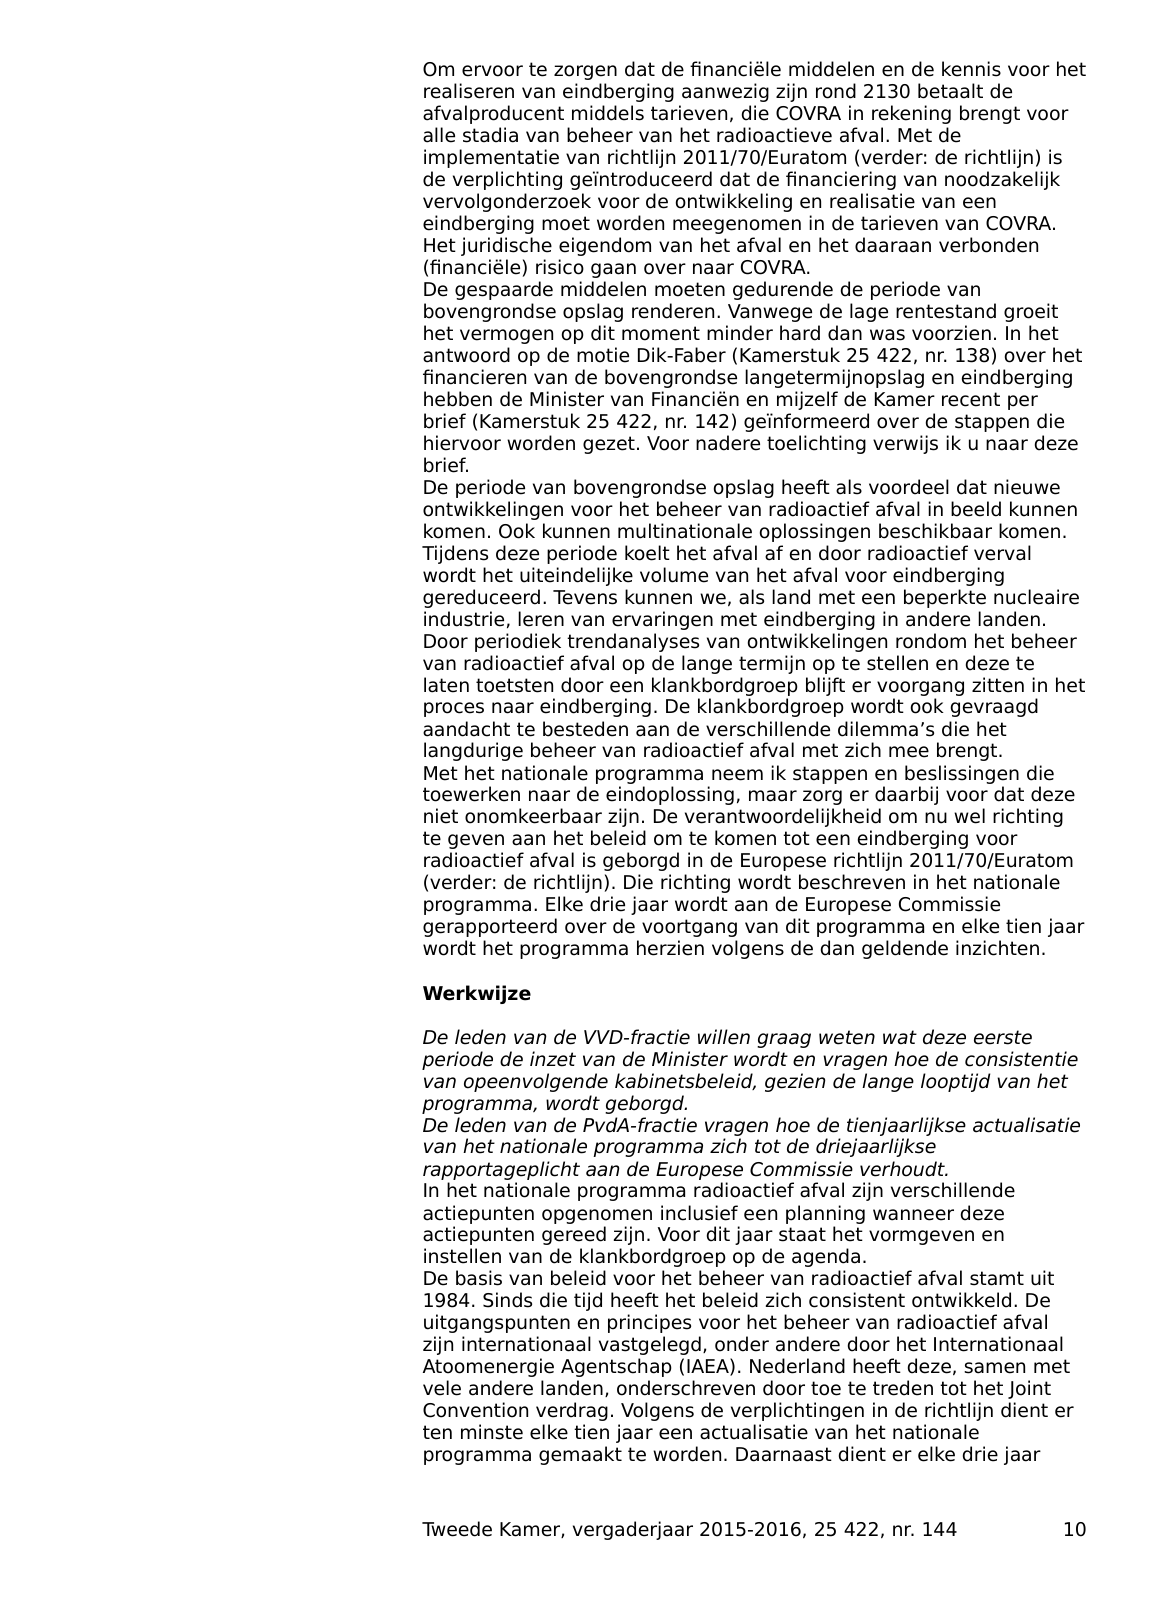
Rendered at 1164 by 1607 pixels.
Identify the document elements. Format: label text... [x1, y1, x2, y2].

subtitle Werkwijze [422, 982, 1087, 1004]
text De leden van de VVD-fractie willen graag weten wat deze eerste periode de inzet van de Minister wordt en vragen hoe de consistentie van opeenvolgende kabinetsbeleid, gezien de lange looptijd van het programma, wordt geborgd. [422, 1027, 1087, 1114]
text Om ervoor te zorgen dat de financiële middelen en de kennis voor het realiseren van eindberging aanwezig zijn rond 2130 betaalt de afvalproducent middels tarieven, die COVRA in rekening brengt voor alle stadia van beheer van het radioactieve afval. Met de implementatie van richtlijn 2011/70/Euratom (verder: de richtlijn) is de verplichting geïntroduceerd dat de financiering van noodzakelijk vervolgonderzoek voor de ontwikkeling en realisatie van een eindberging moet worden meegenomen in de tarieven van COVRA. [422, 59, 1087, 235]
text De periode van bovengrondse opslag heeft als voordeel dat nieuwe ontwikkelingen voor het beheer van radioactief afval in beeld kunnen komen. Ook kunnen multinationale oplossingen beschikbaar komen. Tijdens deze periode koelt het afval af en door radioactief verval wordt het uiteindelijke volume van het afval voor eindberging gereduceerd. Tevens kunnen we, als land met een beperkte nucleaire industrie, leren van ervaringen met eindberging in andere landen. [422, 477, 1087, 631]
text Het juridische eigendom van het afval en het daaraan verbonden (financiële) risico gaan over naar COVRA. [422, 235, 1087, 279]
text In het nationale programma radioactief afval zijn verschillende actiepunten opgenomen inclusief een planning wanneer deze actiepunten gereed zijn. Voor dit jaar staat het vormgeven en instellen van de klankbordgroep op de agenda. [422, 1180, 1087, 1268]
text De basis van beleid voor het beheer van radioactief afval stamt uit 1984. Sinds die tijd heeft het beleid zich consistent ontwikkeld. De uitgangspunten en principes voor het beheer van radioactief afval zijn internationaal vastgelegd, onder andere door het Internationaal Atoomenergie Agentschap (IAEA). Nederland heeft deze, samen met vele andere landen, onderschreven door toe te treden tot het Joint Convention verdrag. Volgens de verplichtingen in de richtlijn dient er ten minste elke tien jaar een actualisatie van het nationale programma gemaakt te worden. Daarnaast dient er elke drie jaar [422, 1268, 1087, 1466]
text Met het nationale programma neem ik stappen en beslissingen die toewerken naar de eindoplossing, maar zorg er daarbij voor dat deze niet onomkeerbaar zijn. De verantwoordelijkheid om nu wel richting te geven aan het beleid om te komen tot een eindberging voor radioactief afval is geborgd in de Europese richtlijn 2011/70/Euratom (verder: de richtlijn). Die richting wordt beschreven in het nationale programma. Elke drie jaar wordt aan de Europese Commissie gerapporteerd over de voortgang van dit programma en elke tien jaar wordt het programma herzien volgens de dan geldende inzichten. [422, 762, 1087, 960]
text De gespaarde middelen moeten gedurende de periode van bovengrondse opslag renderen. Vanwege de lage rentestand groeit het vermogen op dit moment minder hard dan was voorzien. In het antwoord op de motie Dik-Faber (Kamerstuk 25 422, nr. 138) over het financieren van de bovengrondse langetermijnopslag en eindberging hebben de Minister van Financiën en mijzelf de Kamer recent per brief (Kamerstuk 25 422, nr. 142) geïnformeerd over de stappen die hiervoor worden gezet. Voor nadere toelichting verwijs ik u naar deze brief. [422, 279, 1087, 477]
text Door periodiek trendanalyses van ontwikkelingen rondom het beheer van radioactief afval op de lange termijn op te stellen en deze te laten toetsten door een klankbordgroep blijft er voorgang zitten in het proces naar eindberging. De klankbordgroep wordt ook gevraagd aandacht te besteden aan de verschillende dilemma’s die het langdurige beheer van radioactief afval met zich mee brengt. [422, 631, 1087, 762]
text De leden van de PvdA-fractie vragen hoe de tienjaarlijkse actualisatie van het nationale programma zich tot de driejaarlijkse rapportageplicht aan de Europese Commissie verhoudt. [422, 1114, 1087, 1180]
